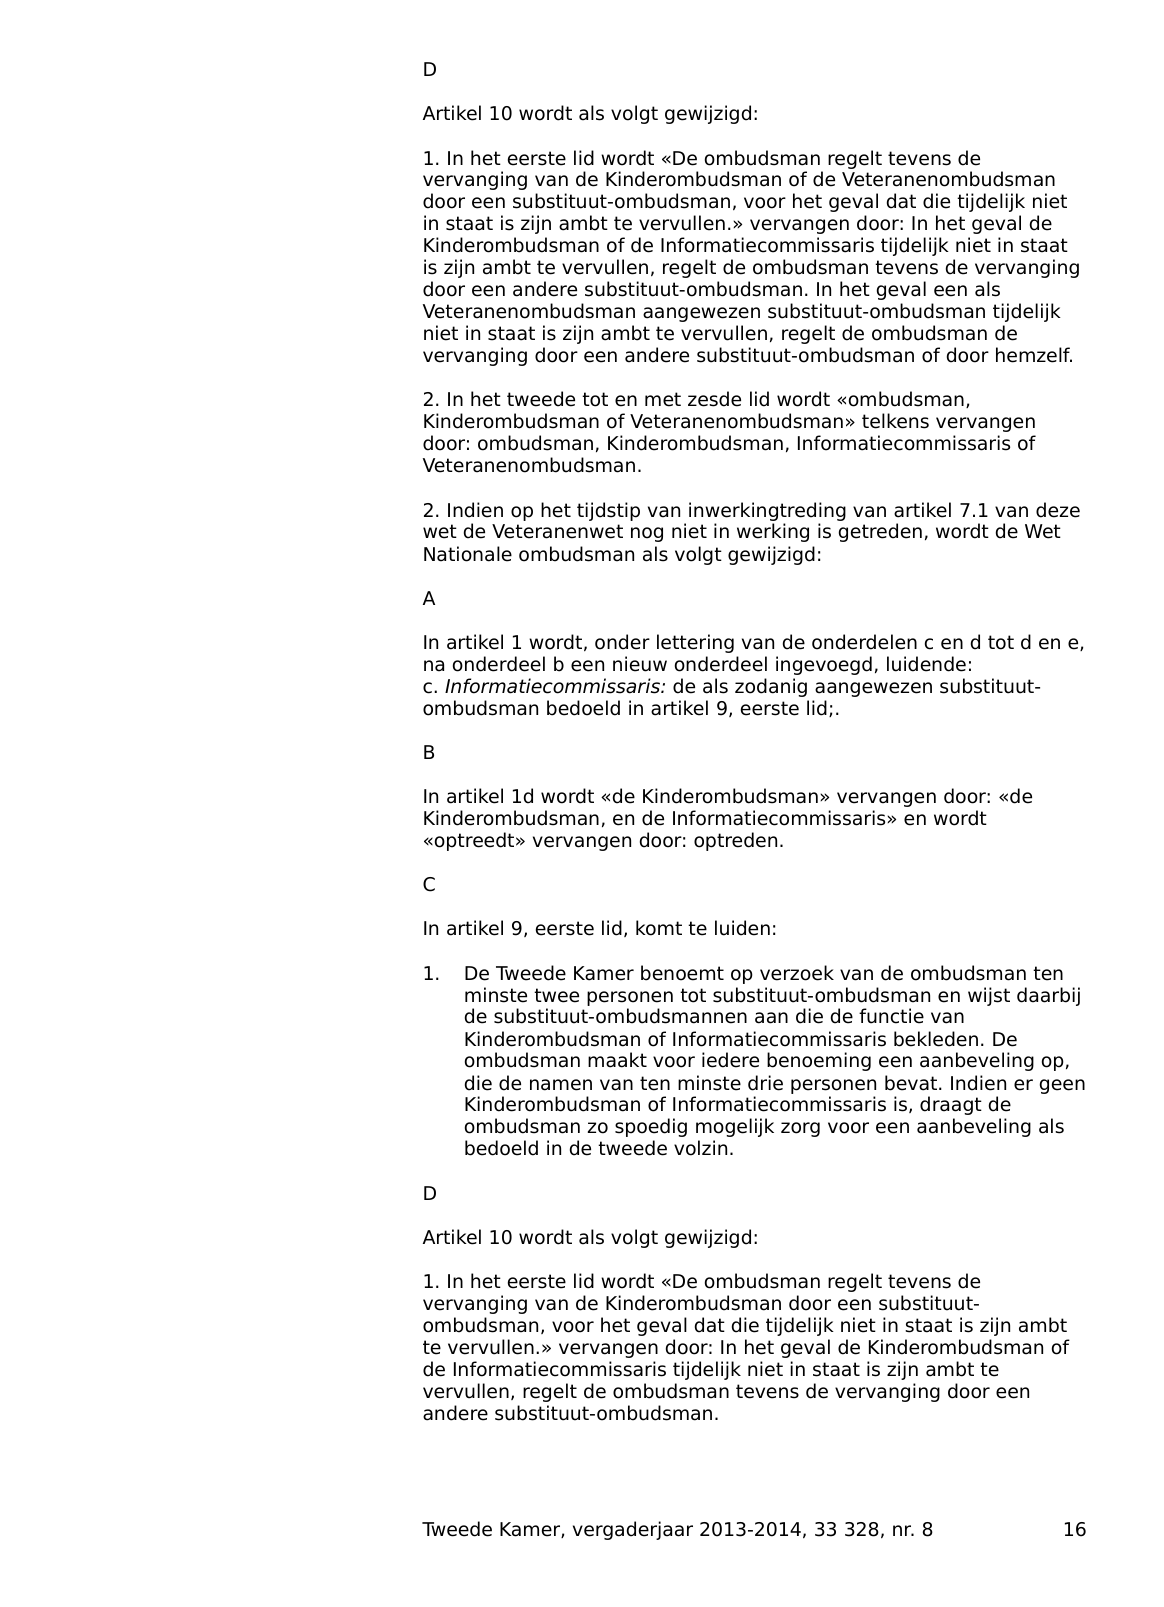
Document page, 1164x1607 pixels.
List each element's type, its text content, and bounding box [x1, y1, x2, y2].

text A [422, 588, 1087, 609]
text Artikel 10 wordt als volgt gewijzigd: [422, 103, 1087, 125]
text D [422, 59, 1087, 81]
text 2. Indien op het tijdstip van inwerkingtreding van artikel 7.1 van deze wet de Veteranenwet nog niet in werking is getreden, wordt de Wet Nationale ombudsman als volgt gewijzigd: [422, 499, 1087, 565]
text C [422, 874, 1087, 896]
text 1. In het eerste lid wordt «De ombudsman regelt tevens de vervanging van de Kinderombudsman of de Veteranenombudsman door een substituut-ombudsman, voor het geval dat die tijdelijk niet in staat is zijn ambt te vervullen.» vervangen door: In het geval de Kinderombudsman of de Informatiecommissaris tijdelijk niet in staat is zijn ambt te vervullen, regelt de ombudsman tevens de vervanging door een andere substituut-ombudsman. In het geval een als Veteranenombudsman aangewezen substituut-ombudsman tijdelijk niet in staat is zijn ambt te vervullen, regelt de ombudsman de vervanging door een andere substituut-ombudsman of door hemzelf. [422, 147, 1087, 367]
text 2. In het tweede tot en met zesde lid wordt «ombudsman, Kinderombudsman of Veteranenombudsman» telkens vervangen door: ombudsman, Kinderombudsman, Informatiecommissaris of Veteranenombudsman. [422, 389, 1087, 477]
text D [422, 1182, 1087, 1204]
text In artikel 1d wordt «de Kinderombudsman» vervangen door: «de Kinderombudsman, en de Informatiecommissaris» en wordt «optreedt» vervangen door: optreden. [422, 786, 1087, 852]
text Artikel 10 wordt als volgt gewijzigd: [422, 1227, 1087, 1249]
text 1. De Tweede Kamer benoemt op verzoek van de ombudsman ten minste twee personen tot substituut-ombudsman en wijst daarbij de substituut-ombudsmannen aan die de functie van Kinderombudsman of Informatiecommissaris bekleden. De ombudsman maakt voor iedere benoeming een aanbeveling op, die de namen van ten minste drie personen bevat. Indien er geen Kinderombudsman of Informatiecommissaris is, draagt de ombudsman zo spoedig mogelijk zorg voor een aanbeveling als bedoeld in de tweede volzin. [422, 962, 1087, 1160]
text In artikel 1 wordt, onder lettering van de onderdelen c en d tot d en e, na onderdeel b een nieuw onderdeel ingevoegd, luidende: [422, 632, 1087, 676]
text B [422, 742, 1087, 764]
text In artikel 9, eerste lid, komt te luiden: [422, 918, 1087, 940]
text c. Informatiecommissaris: de als zodanig aangewezen substituut-ombudsman bedoeld in artikel 9, eerste lid;. [422, 676, 1087, 720]
text 1. In het eerste lid wordt «De ombudsman regelt tevens de vervanging van de Kinderombudsman door een substituut-ombudsman, voor het geval dat die tijdelijk niet in staat is zijn ambt te vervullen.» vervangen door: In het geval de Kinderombudsman of de Informatiecommissaris tijdelijk niet in staat is zijn ambt te vervullen, regelt de ombudsman tevens de vervanging door een andere substituut-ombudsman. [422, 1271, 1087, 1425]
